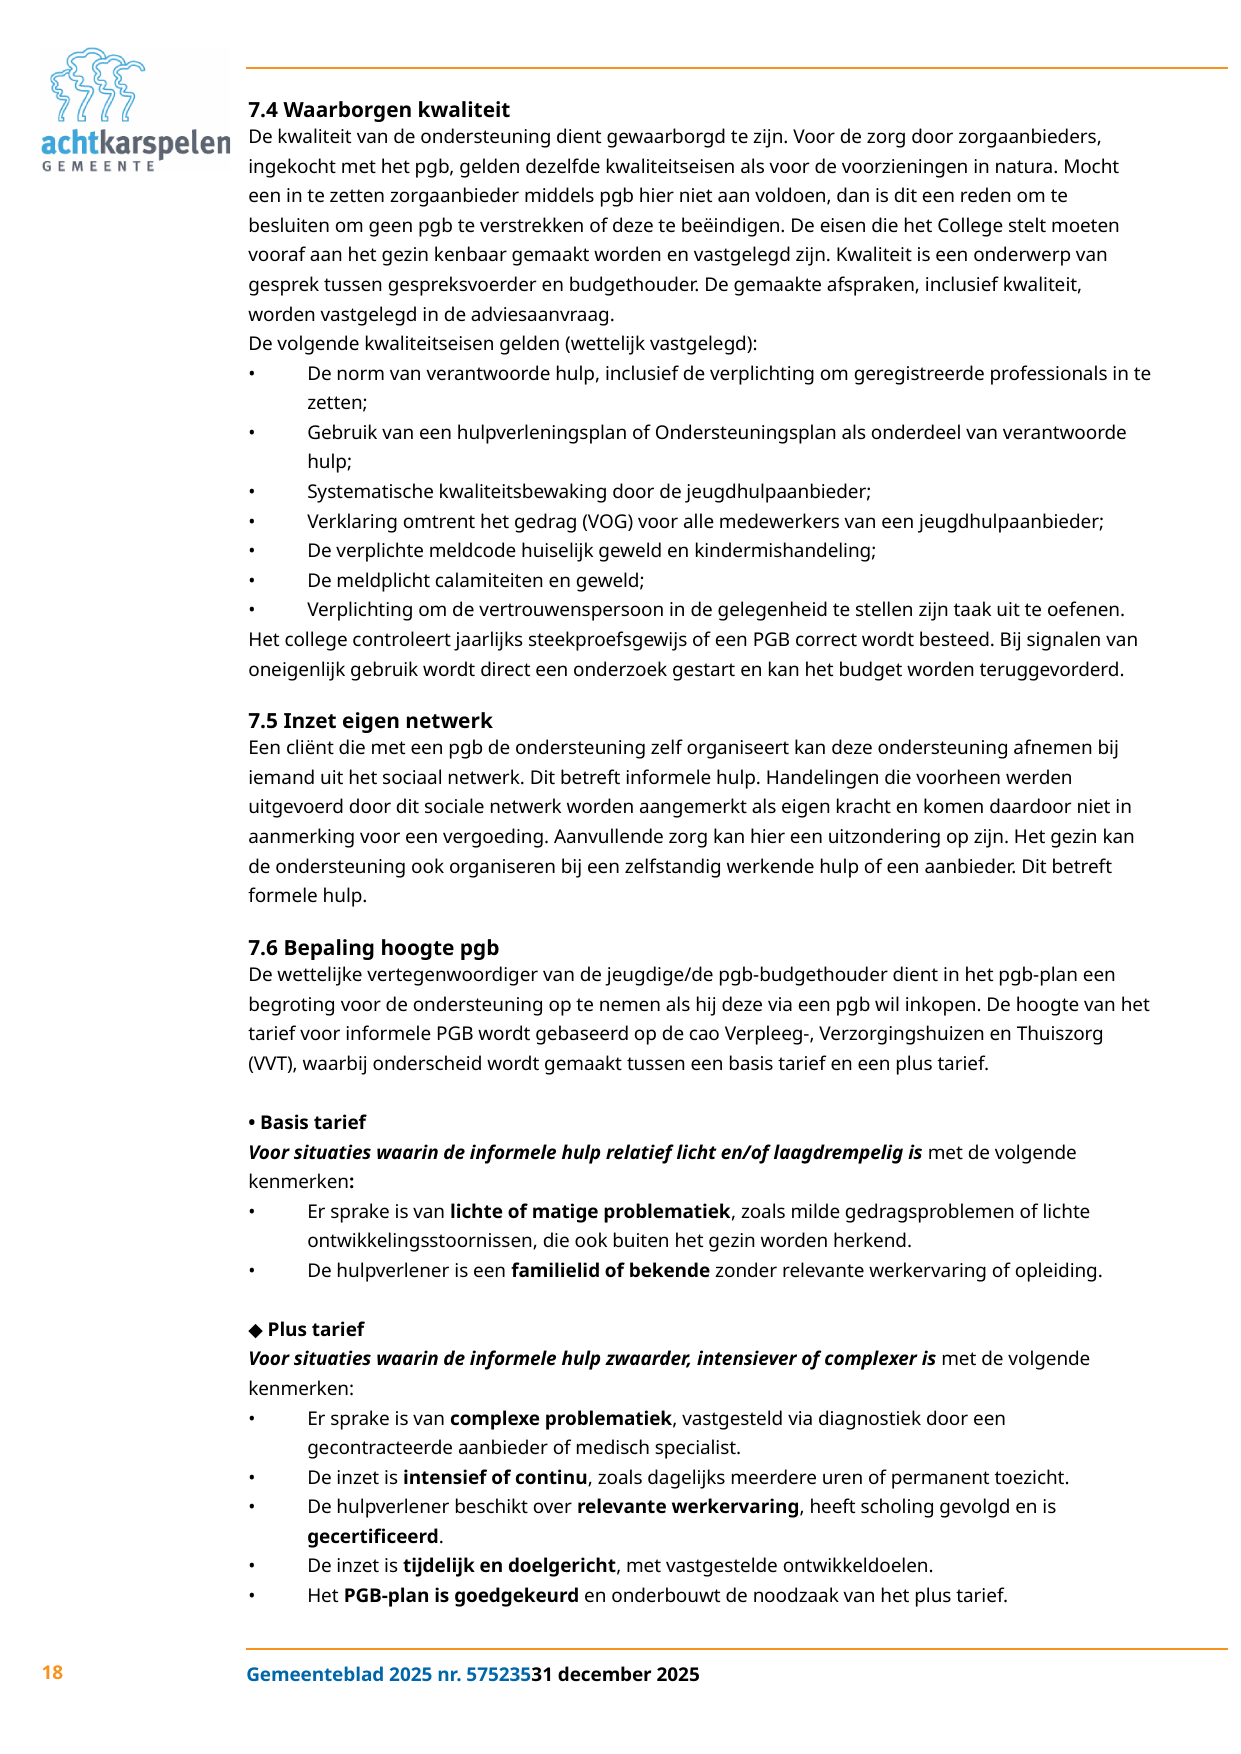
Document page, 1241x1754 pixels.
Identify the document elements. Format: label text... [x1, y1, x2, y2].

list Verplichting om de vertrouwenspersoon in de gelegenheid te stellen zijn taak uit te oefenen. [248, 597, 1152, 622]
picture [41, 47, 231, 172]
text Het college controleert jaarlijks steekproefsgewijs of een PGB correct wordt besteed. Bij signalen van oneigenlijk gebruik wordt direct een onderzoek gestart en kan het budget worden teruggevorderd. [248, 626, 1152, 681]
list De norm van verantwoorde hulp, inclusief de verplichting om geregistreerde professionals in te zetten; [248, 360, 1152, 415]
list De meldplicht calamiteiten en geweld; [248, 567, 1152, 593]
text 7.6 Bepaling hoogte pgb [248, 933, 1152, 961]
list Verklaring omtrent het gedrag (VOG) voor alle medewerkers van een jeugdhulpaanbieder; [248, 508, 1152, 533]
text Een cliënt die met een pgb de ondersteuning zelf organiseert kan deze ondersteuning afnemen bij iemand uit het sociaal netwerk. Dit betreft informele hulp. Handelingen die voorheen werden uitgevoerd door dit sociale netwerk worden aangemerkt als eigen kracht en komen daardoor niet in aanmerking voor een vergoeding. Aanvullende zorg kan hier een uitzondering op zijn. Het gezin kan de ondersteuning ook organiseren bij een zelfstandig werkende hulp of een aanbieder. Dit betreft formele hulp. [248, 734, 1152, 908]
table_header ◆ Plus tarief Voor situaties waarin de informele hulp zwaarder, intensiever of complexer is met de volgende kenmerken: Er sprake is van complexe problematiek, vastgesteld via diagnostiek door een gecontracteerde aanbieder of medisch specialist. De inzet is intensief of continu, zoals dagelijks meerdere uren of permanent toezicht. De hulpverlener beschikt over relevante werkervaring, heeft scholing gevolgd en is gecertificeerd. De inzet is tijdelijk en doelgericht, met vastgestelde ontwikkeldoelen. Het PGB-plan is goedgekeurd en onderbouwt de noodzaak van het plus tarief. [248, 1316, 1152, 1608]
text De kwaliteit van de ondersteuning dient gewaarborgd te zijn. Voor de zorg door zorgaanbieders, ingekocht met het pgb, gelden dezelfde kwaliteitseisen als voor de voorzieningen in natura. Mocht een in te zetten zorgaanbieder middels pgb hier niet aan voldoen, dan is dit een reden om te besluiten om geen pgb te verstrekken of deze te beëindigen. De eisen die het College stelt moeten vooraf aan het gezin kenbaar gemaakt worden en vastgelegd zijn. Kwaliteit is een onderwerp van gesprek tussen gespreksvoerder en budgethouder. De gemaakte afspraken, inclusief kwaliteit, worden vastgelegd in de adviesaanvraag. [248, 123, 1152, 326]
text De volgende kwaliteitseisen gelden (wettelijk vastgelegd): [248, 330, 1152, 356]
list Gebruik van een hulpverleningsplan of Ondersteuningsplan als onderdeel van verantwoorde hulp; [248, 419, 1152, 474]
list Systematische kwaliteitsbewaking door de jeugdhulpaanbieder; [248, 478, 1152, 504]
text 7.5 Inzet eigen netwerk [248, 706, 1152, 734]
table_header •︎ Basis tarief Voor situaties waarin de informele hulp relatief licht en/of laagdrempelig is met de volgende kenmerken: Er sprake is van lichte of matige problematiek, zoals milde gedragsproblemen of lichte ontwikkelingsstoornissen, die ook buiten het gezin worden herkend. De hulpverlener is een familielid of bekende zonder relevante werkervaring of opleiding. [248, 1109, 1152, 1283]
text De wettelijke vertegenwoordiger van de jeugdige/de pgb-budgethouder dient in het pgb-plan een begroting voor de ondersteuning op te nemen als hij deze via een pgb wil inkopen. De hoogte van het tarief voor informele PGB wordt gebaseerd op de cao Verpleeg-, Verzorgingshuizen en Thuiszorg (VVT), waarbij onderscheid wordt gemaakt tussen een basis tarief en een plus tarief. [248, 961, 1152, 1076]
text 7.4 Waarborgen kwaliteit [248, 95, 1152, 123]
list De verplichte meldcode huiselijk geweld en kindermishandeling; [248, 537, 1152, 563]
